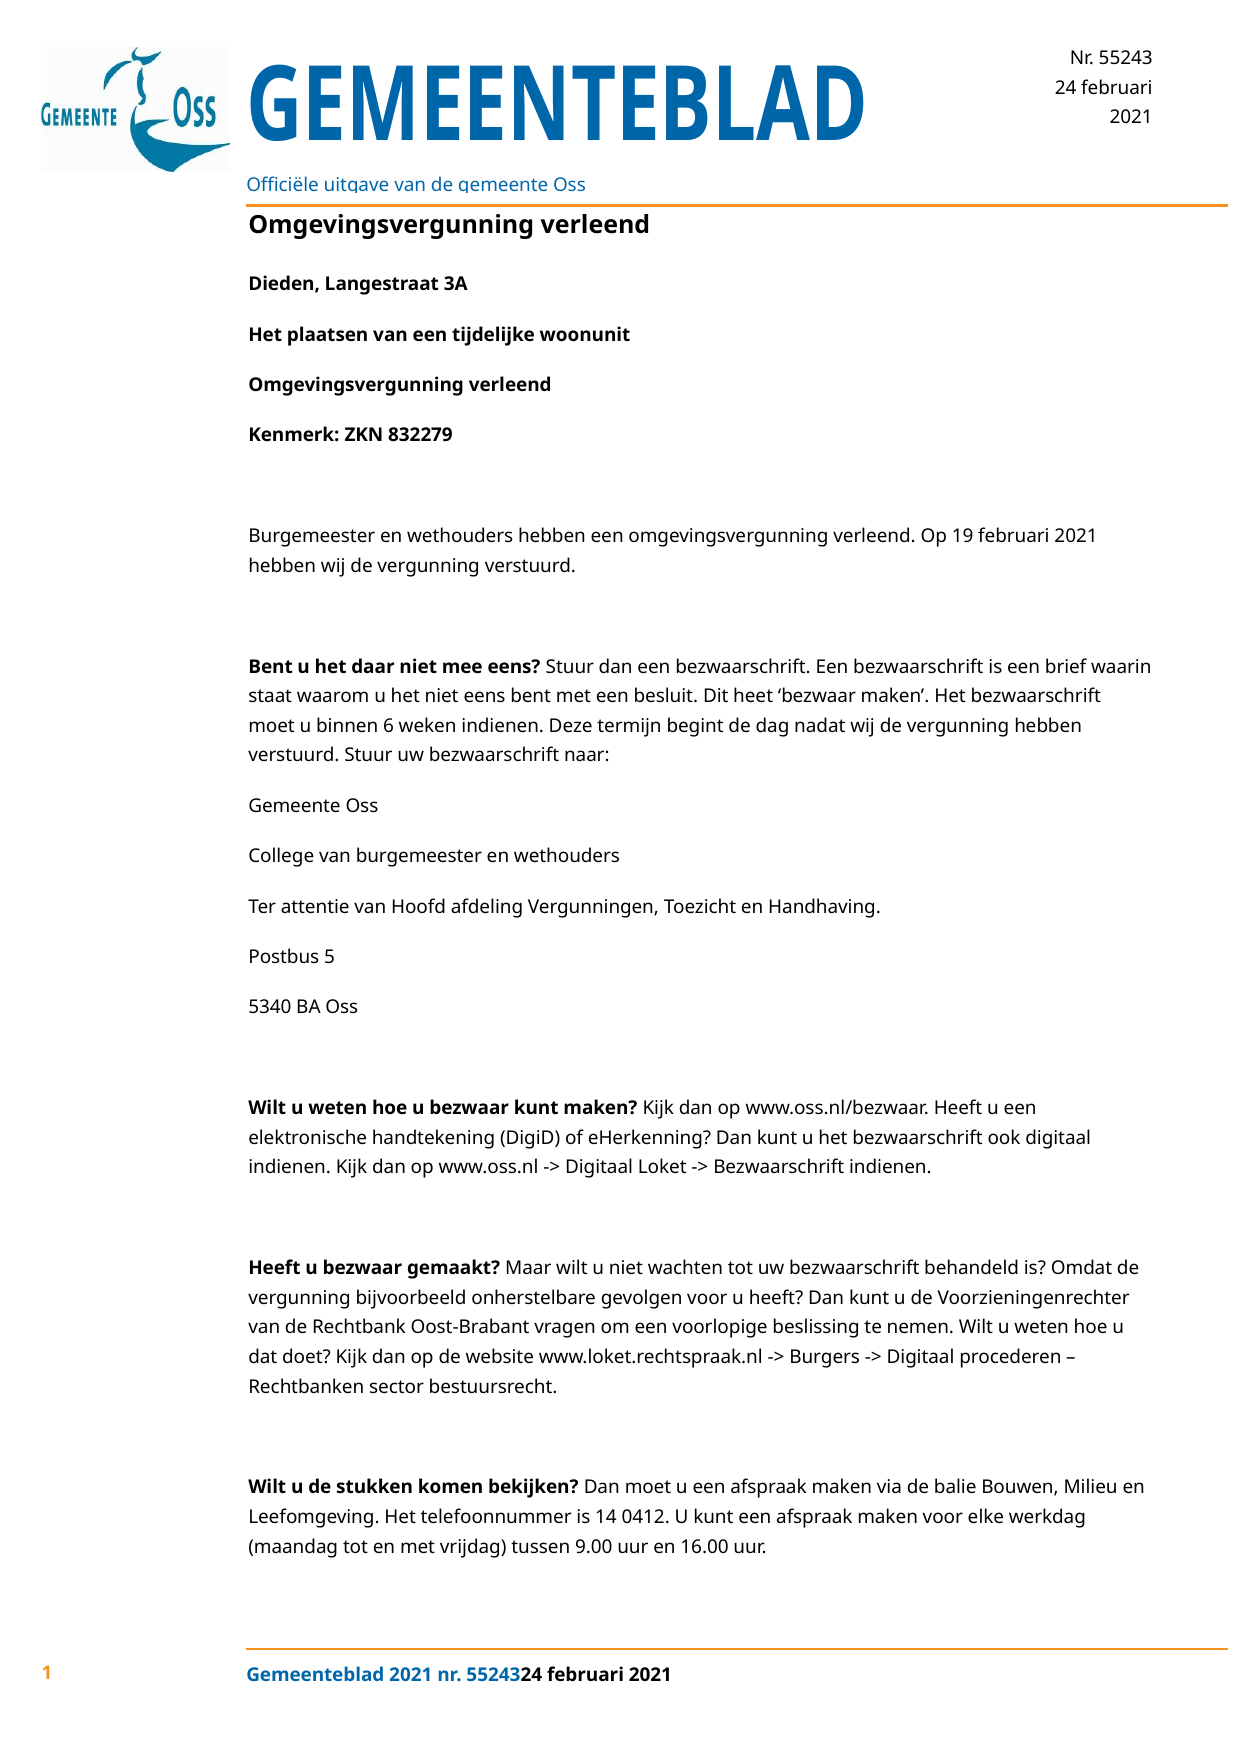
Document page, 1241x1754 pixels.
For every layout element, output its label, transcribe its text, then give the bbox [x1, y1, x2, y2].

text Omgevingsvergunning verleend [248, 207, 1152, 241]
text Omgevingsvergunning verleend [248, 371, 1152, 397]
text Het plaatsen van een tijdelijke woonunit [248, 321, 1152, 346]
text Burgemeester en wethouders hebben een omgevingsvergunning verleend. Op 19 februari 2021 hebben wij de vergunning verstuurd. [248, 522, 1152, 578]
text Postbus 5 [248, 943, 1152, 969]
text Gemeente Oss [248, 792, 1152, 818]
text Dieden, Langestraat 3A [248, 270, 1152, 296]
text College van burgemeester en wethouders [248, 842, 1152, 868]
text Kenmerk: ZKN 832279 [248, 422, 1152, 447]
picture [41, 47, 231, 172]
text Bent u het daar niet mee eens? Stuur dan een bezwaarschrift. Een bezwaarschrift is een brief waarin staat waarom u het niet eens bent met een besluit. Dit heet ‘bezwaar maken’. Het bezwaarschrift moet u binnen 6 weken indienen. Deze termijn begint de dag nadat wij de vergunning hebben verstuurd. Stuur uw bezwaarschrift naar: [248, 653, 1152, 767]
text Wilt u weten hoe u bezwaar kunt maken? Kijk dan op www.oss.nl/bezwaar. Heeft u een elektronische handtekening (DigiD) of eHerkenning? Dan kunt u het bezwaarschrift ook digitaal indienen. Kijk dan op www.oss.nl -> Digitaal Loket -> Bezwaarschrift indienen. [248, 1094, 1152, 1179]
text Wilt u de stukken komen bekijken? Dan moet u een afspraak maken via de balie Bouwen, Milieu en Leefomgeving. Het telefoonnummer is 14 0412. U kunt een afspraak maken voor elke werkdag (maandag tot en met vrijdag) tussen 9.00 uur en 16.00 uur. [248, 1474, 1152, 1558]
text 5340 BA Oss [248, 994, 1152, 1019]
text Heeft u bezwaar gemaakt? Maar wilt u niet wachten tot uw bezwaarschrift behandeld is? Omdat de vergunning bijvoorbeeld onherstelbare gevolgen voor u heeft? Dan kunt u de Voorzieningenrechter van de Rechtbank Oost-Brabant vragen om een voorlopige beslissing te nemen. Wilt u weten hoe u dat doet? Kijk dan op de website www.loket.rechtspraak.nl -> Burgers -> Digitaal procederen – Rechtbanken sector bestuursrecht. [248, 1254, 1152, 1398]
text Ter attentie van Hoofd afdeling Vergunningen, Toezicht en Handhaving. [248, 893, 1152, 918]
